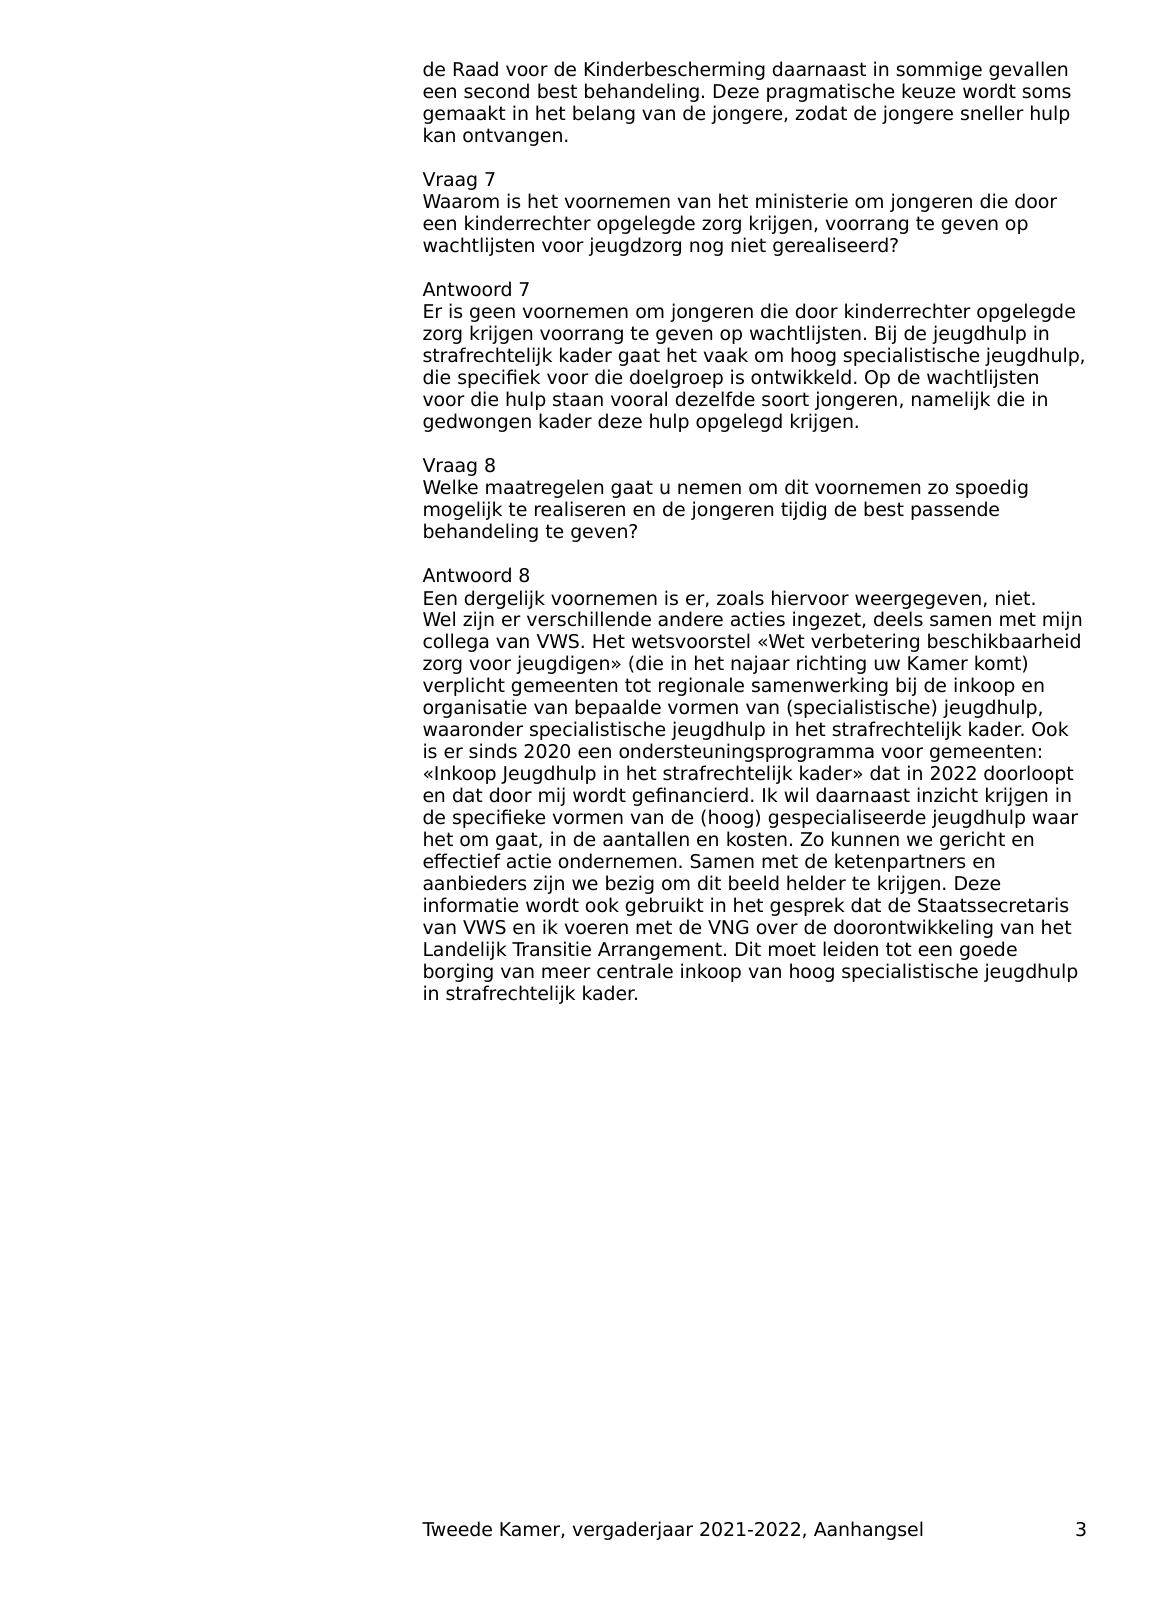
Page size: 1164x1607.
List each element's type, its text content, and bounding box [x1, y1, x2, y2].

text Antwoord 8 [422, 565, 1087, 587]
text de Raad voor de Kinderbescherming daarnaast in sommige gevallen een second best behandeling. Deze pragmatische keuze wordt soms gemaakt in het belang van de jongere, zodat de jongere sneller hulp kan ontvangen. [422, 59, 1087, 147]
text Vraag 7 [422, 169, 1087, 191]
text Wel zijn er verschillende andere acties ingezet, deels samen met mijn collega van VWS. Het wetsvoorstel «Wet verbetering beschikbaarheid zorg voor jeugdigen» (die in het najaar richting uw Kamer komt) verplicht gemeenten tot regionale samenwerking bij de inkoop en organisatie van bepaalde vormen van (specialistische) jeugdhulp, waaronder specialistische jeugdhulp in het strafrechtelijk kader. Ook is er sinds 2020 een ondersteuningsprogramma voor gemeenten: «Inkoop Jeugdhulp in het strafrechtelijk kader» dat in 2022 doorloopt en dat door mij wordt gefinancierd. Ik wil daarnaast inzicht krijgen in de specifieke vormen van de (hoog) gespecialiseerde jeugdhulp waar het om gaat, in de aantallen en kosten. Zo kunnen we gericht en effectief actie ondernemen. Samen met de ketenpartners en aanbieders zijn we bezig om dit beeld helder te krijgen. Deze informatie wordt ook gebruikt in het gesprek dat de Staatssecretaris van VWS en ik voeren met de VNG over de doorontwikkeling van het Landelijk Transitie Arrangement. Dit moet leiden tot een goede borging van meer centrale inkoop van hoog specialistische jeugdhulp in strafrechtelijk kader. [422, 609, 1087, 1005]
text Welke maatregelen gaat u nemen om dit voornemen zo spoedig mogelijk te realiseren en de jongeren tijdig de best passende behandeling te geven? [422, 477, 1087, 543]
text Waarom is het voornemen van het ministerie om jongeren die door een kinderrechter opgelegde zorg krijgen, voorrang te geven op wachtlijsten voor jeugdzorg nog niet gerealiseerd? [422, 191, 1087, 257]
text Er is geen voornemen om jongeren die door kinderrechter opgelegde zorg krijgen voorrang te geven op wachtlijsten. Bij de jeugdhulp in strafrechtelijk kader gaat het vaak om hoog specialistische jeugdhulp, die specifiek voor die doelgroep is ontwikkeld. Op de wachtlijsten voor die hulp staan vooral dezelfde soort jongeren, namelijk die in gedwongen kader deze hulp opgelegd krijgen. [422, 301, 1087, 433]
text Een dergelijk voornemen is er, zoals hiervoor weergegeven, niet. [422, 587, 1087, 609]
text Antwoord 7 [422, 279, 1087, 301]
text Vraag 8 [422, 455, 1087, 477]
